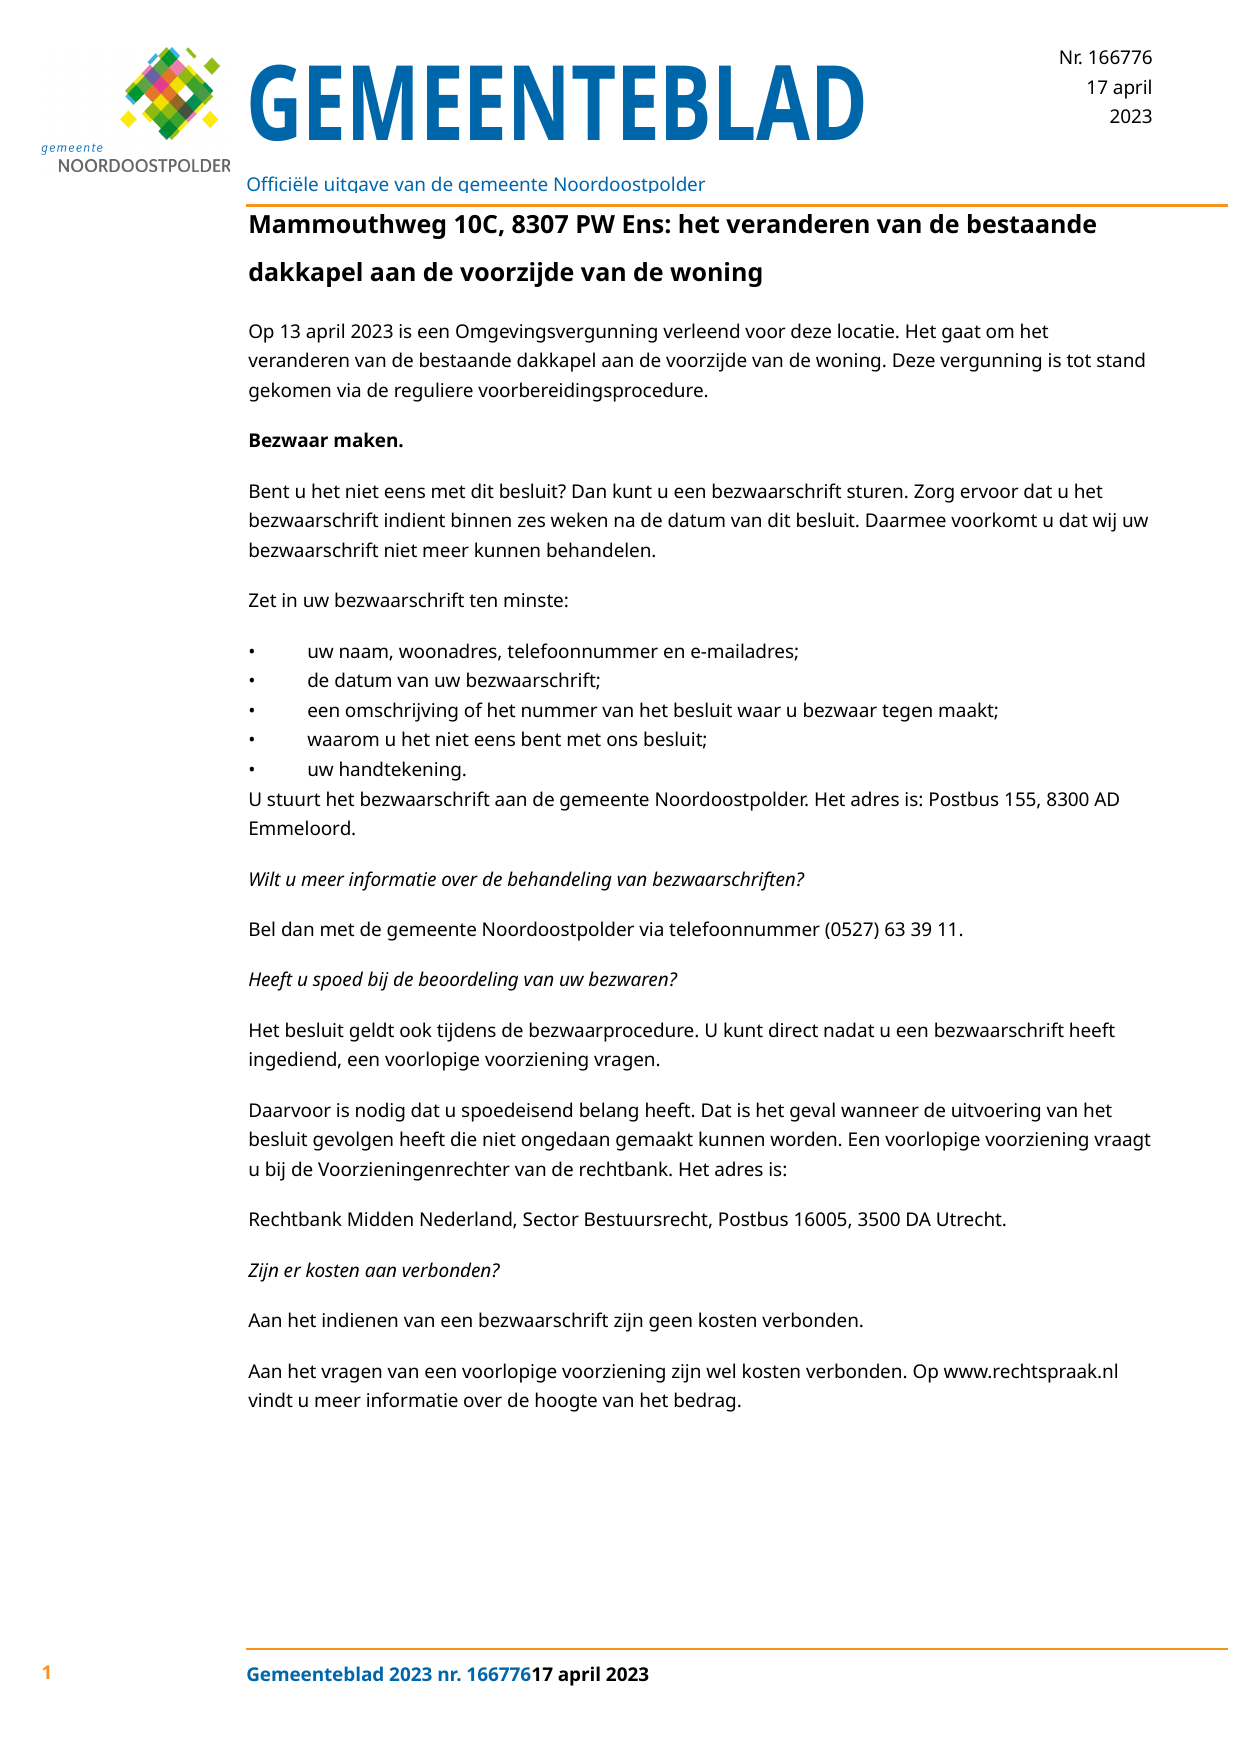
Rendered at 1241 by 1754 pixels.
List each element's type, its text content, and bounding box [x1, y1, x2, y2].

text Het besluit geldt ook tijdens de bezwaarprocedure. U kunt direct nadat u een bezwaarschrift heeft ingediend, een voorlopige voorziening vragen. [248, 1017, 1152, 1072]
text Aan het indienen van een bezwaarschrift zijn geen kosten verbonden. [248, 1307, 1152, 1333]
list de datum van uw bezwaarschrift; [248, 667, 1152, 693]
list uw naam, woonadres, telefoonnummer en e-mailadres; [248, 638, 1152, 664]
list een omschrijving of het nummer van het besluit waar u bezwaar tegen maakt; [248, 697, 1152, 723]
text Mammouthweg 10C, 8307 PW Ens: het veranderen van de bestaande dakkapel aan de voorzijde van de woning [248, 207, 1152, 288]
text Aan het vragen van een voorlopige voorziening zijn wel kosten verbonden. Op www.rechtspraak.nl vindt u meer informatie over de hoogte van het bedrag. [248, 1358, 1152, 1413]
list uw handtekening. [248, 756, 1152, 782]
list waarom u het niet eens bent met ons besluit; [248, 727, 1152, 752]
text Zijn er kosten aan verbonden? [248, 1257, 1152, 1283]
text U stuurt het bezwaarschrift aan de gemeente Noordoostpolder. Het adres is: Postbus 155, 8300 AD Emmeloord. [248, 786, 1152, 841]
text Daarvoor is nodig dat u spoedeisend belang heeft. Dat is het geval wanneer de uitvoering van het besluit gevolgen heeft die niet ongedaan gemaakt kunnen worden. Een voorlopige voorziening vraagt u bij de Voorzieningenrechter van de rechtbank. Het adres is: [248, 1097, 1152, 1182]
text Zet in uw bezwaarschrift ten minste: [248, 587, 1152, 613]
text Bent u het niet eens met dit besluit? Dan kunt u een bezwaarschrift sturen. Zorg ervoor dat u het bezwaarschrift indient binnen zes weken na de datum van dit besluit. Daarmee voorkomt u dat wij uw bezwaarschrift niet meer kunnen behandelen. [248, 478, 1152, 563]
picture [41, 47, 231, 172]
text Op 13 april 2023 is een Omgevingsvergunning verleend voor deze locatie. Het gaat om het veranderen van de bestaande dakkapel aan de voorzijde van de woning. Deze vergunning is tot stand gekomen via de reguliere voorbereidingsprocedure. [248, 318, 1152, 403]
text Bel dan met de gemeente Noordoostpolder via telefoonnummer (0527) 63 39 11. [248, 916, 1152, 942]
text Bezwaar maken. [248, 427, 1152, 453]
text Wilt u meer informatie over de behandeling van bezwaarschriften? [248, 866, 1152, 892]
text Heeft u spoed bij de beoordeling van uw bezwaren? [248, 967, 1152, 992]
text Rechtbank Midden Nederland, Sector Bestuursrecht, Postbus 16005, 3500 DA Utrecht. [248, 1207, 1152, 1232]
